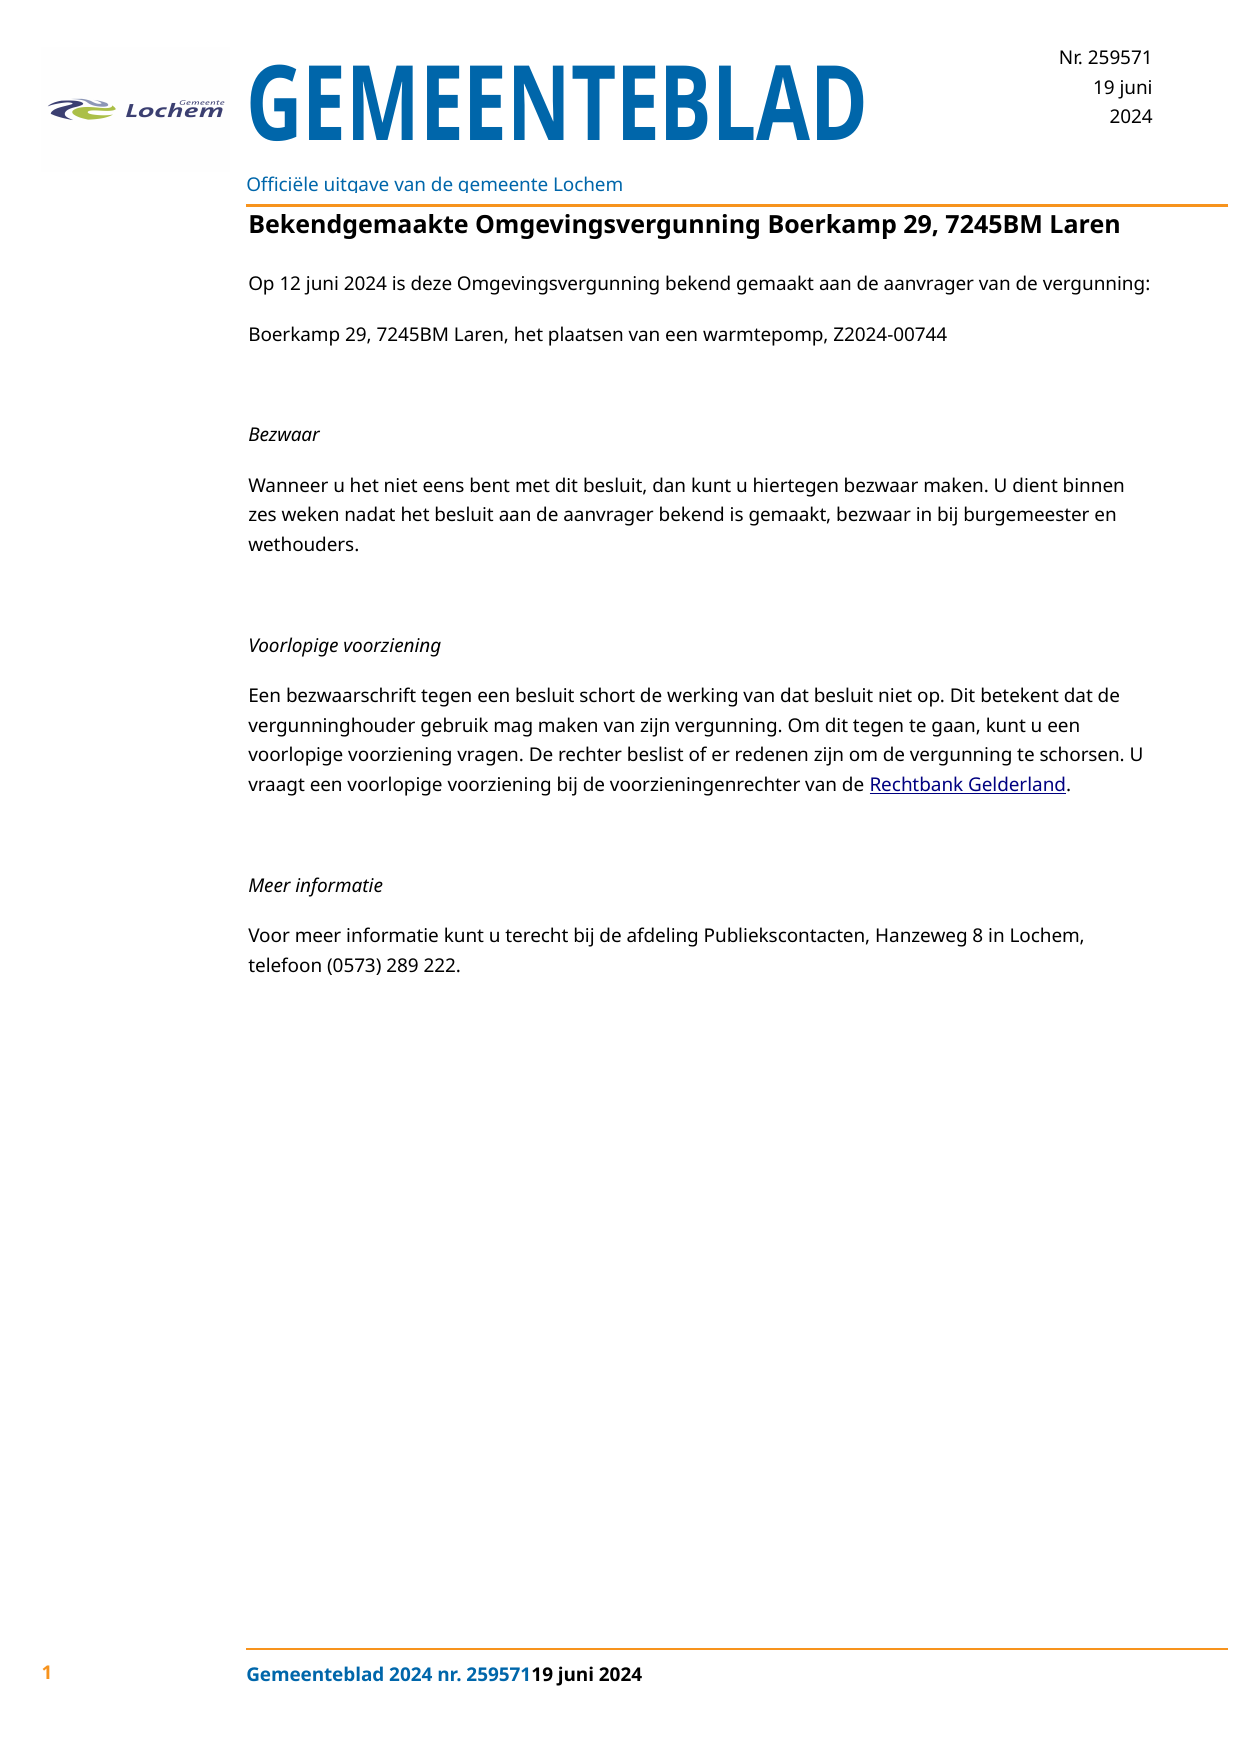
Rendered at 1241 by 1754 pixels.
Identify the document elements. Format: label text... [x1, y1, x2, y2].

text Bekendgemaakte Omgevingsvergunning Boerkamp 29, 7245BM Laren [248, 207, 1152, 241]
text Boerkamp 29, 7245BM Laren, het plaatsen van een warmtepomp, Z2024-00744 [248, 321, 1152, 346]
text Meer informatie [248, 872, 1152, 898]
text Wanneer u het niet eens bent met dit besluit, dan kunt u hiertegen bezwaar maken. U dient binnen zes weken nadat het besluit aan de aanvrager bekend is gemaakt, bezwaar in bij burgemeester en wethouders. [248, 472, 1152, 557]
picture [41, 47, 231, 172]
text Voor meer informatie kunt u terecht bij de afdeling Publiekscontacten, Hanzeweg 8 in Lochem, telefoon (0573) 289 222. [248, 922, 1152, 978]
text Voorlopige voorziening [248, 632, 1152, 658]
text Op 12 juni 2024 is deze Omgevingsvergunning bekend gemaakt aan de aanvrager van de vergunning: [248, 270, 1152, 296]
text Een bezwaarschrift tegen een besluit schort de werking van dat besluit niet op. Dit betekent dat de vergunninghouder gebruik mag maken van zijn vergunning. Om dit tegen te gaan, kunt u een voorlopige voorziening vragen. De rechter beslist of er redenen zijn om de vergunning te schorsen. U vraagt een voorlopige voorziening bij de voorzieningenrechter van de Rechtbank Gelderland. [248, 682, 1152, 797]
text Bezwaar [248, 422, 1152, 447]
